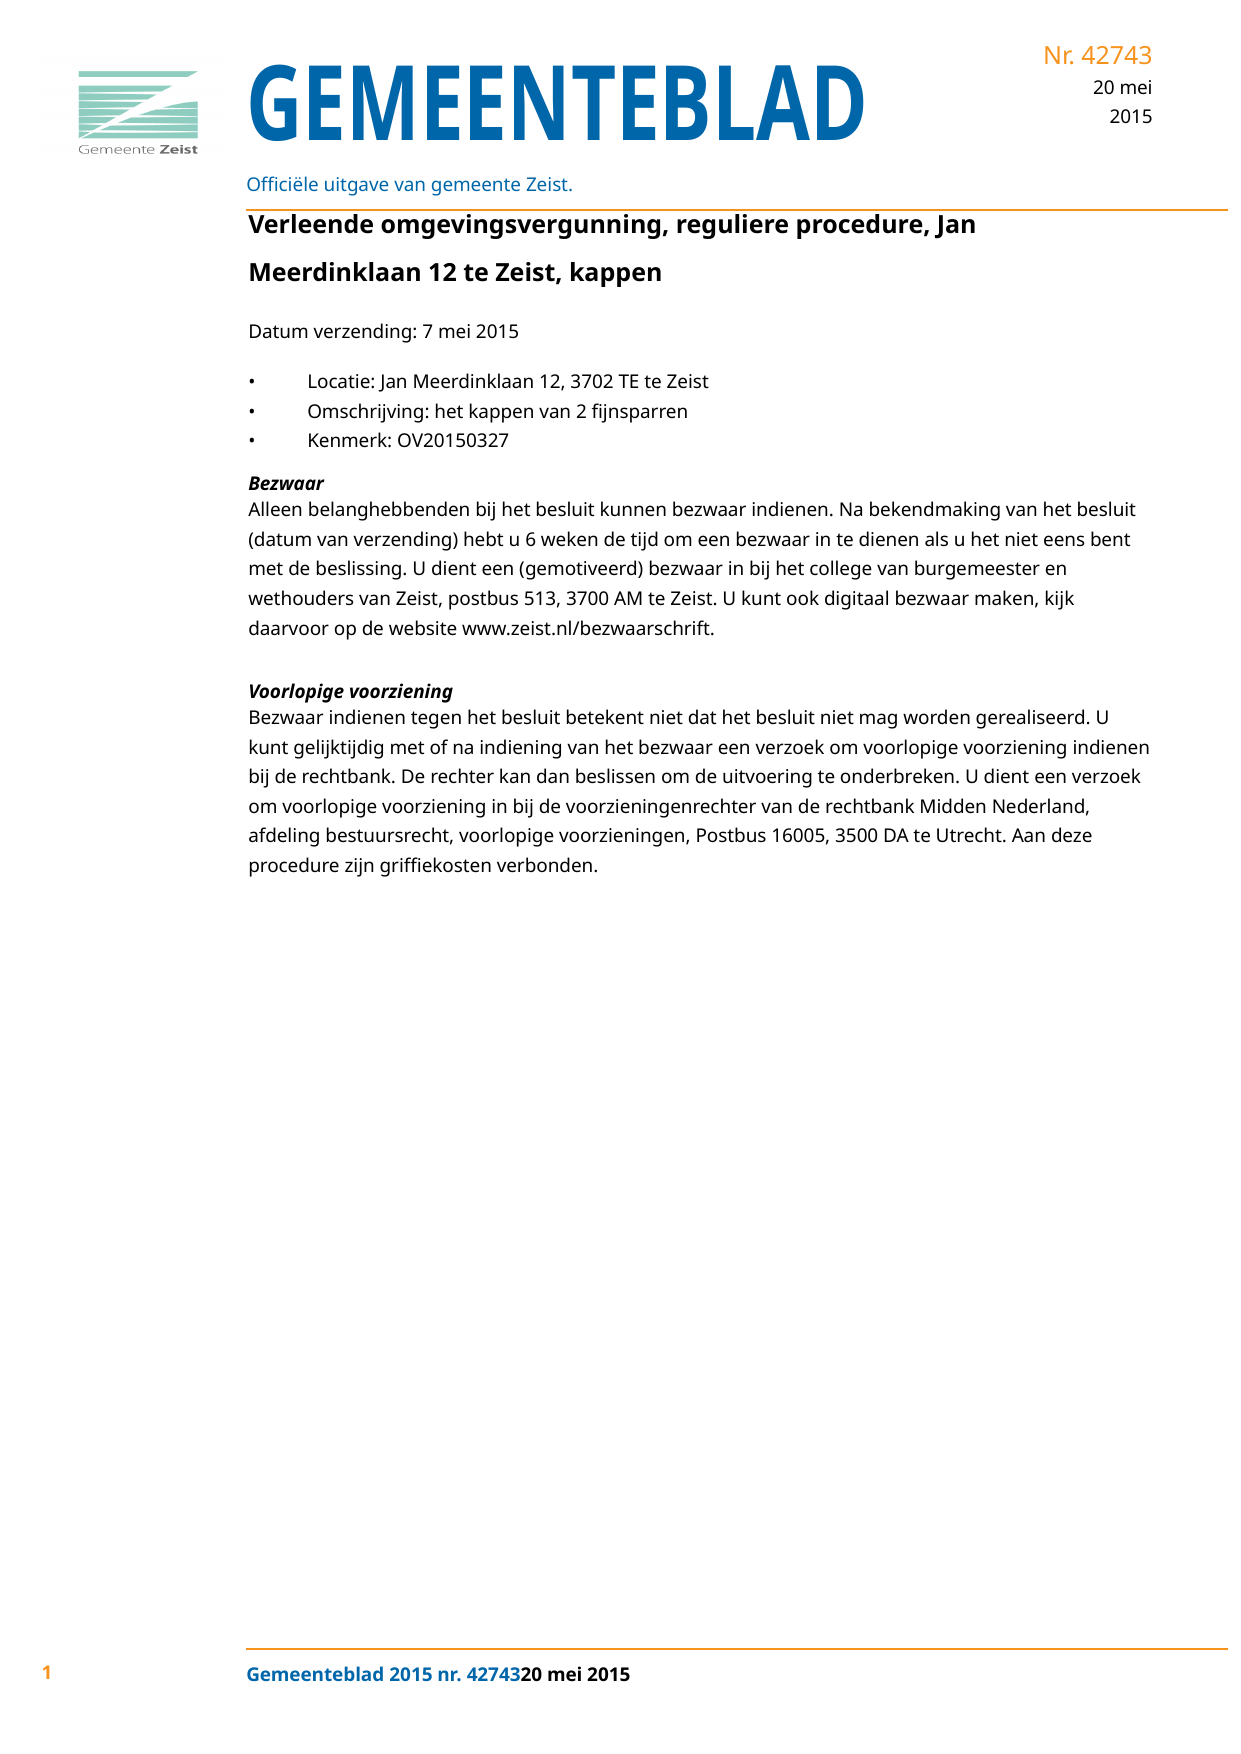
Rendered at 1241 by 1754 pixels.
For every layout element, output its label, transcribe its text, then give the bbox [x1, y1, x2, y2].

list Kenmerk: OV20150327 [248, 427, 1152, 453]
text Alleen belanghebbenden bij het besluit kunnen bezwaar indienen. Na bekendmaking van het besluit (datum van verzending) hebt u 6 weken de tijd om een bezwaar in te dienen als u het niet eens bent met de beslissing. U dient een (gemotiveerd) bezwaar in bij het college van burgemeester en wethouders van Zeist, postbus 513, 3700 AM te Zeist. U kunt ook digitaal bezwaar maken, kijk daarvoor op de website www.zeist.nl/bezwaarschrift. [248, 496, 1152, 640]
list Locatie: Jan Meerdinklaan 12, 3702 TE te Zeist [248, 368, 1152, 394]
text Verleende omgevingsvergunning, reguliere procedure, Jan Meerdinklaan 12 te Zeist, kappen [248, 211, 1152, 288]
text Voorlopige voorziening [248, 679, 1152, 704]
picture [41, 47, 231, 172]
text Bezwaar [248, 471, 1152, 496]
text Bezwaar indienen tegen het besluit betekent niet dat het besluit niet mag worden gerealiseerd. U kunt gelijktijdig met of na indiening van het bezwaar een verzoek om voorlopige voorziening indienen bij de rechtbank. De rechter kan dan beslissen om de uitvoering te onderbreken. U dient een verzoek om voorlopige voorziening in bij de voorzieningenrechter van de rechtbank Midden Nederland, afdeling bestuursrecht, voorlopige voorzieningen, Postbus 16005, 3500 DA te Utrecht. Aan deze procedure zijn griffiekosten verbonden. [248, 704, 1152, 878]
list Omschrijving: het kappen van 2 fijnsparren [248, 398, 1152, 424]
text Datum verzending: 7 mei 2015 [248, 318, 1152, 344]
